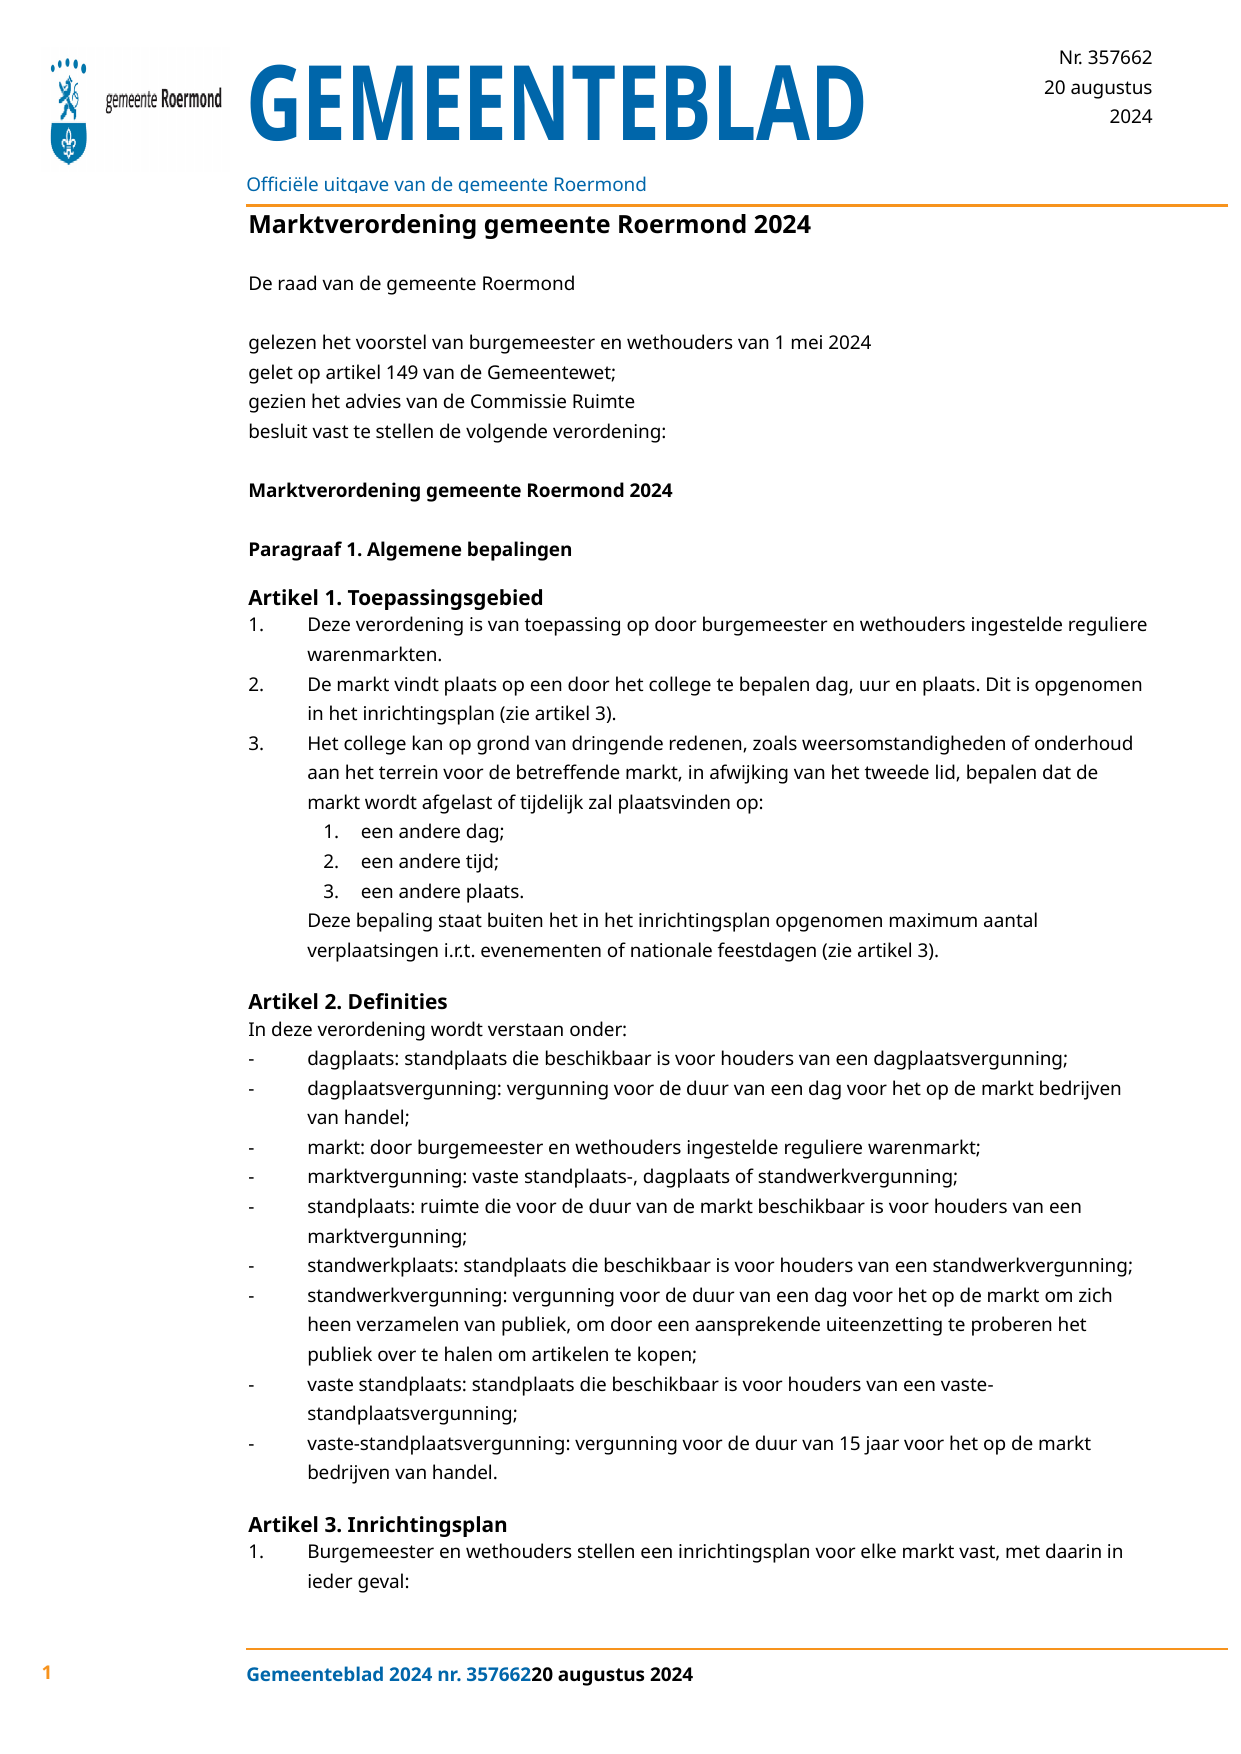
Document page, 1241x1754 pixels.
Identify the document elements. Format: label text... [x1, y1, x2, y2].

list marktvergunning: vaste standplaats-, dagplaats of standwerkvergunning; [248, 1164, 1152, 1189]
list vaste standplaats: standplaats die beschikbaar is voor houders van een vaste- standplaatsvergunning; [248, 1371, 1152, 1426]
text Artikel 2. Definities [248, 987, 1152, 1016]
list standwerkvergunning: vergunning voor de duur van een dag voor het op de markt om zich heen verzamelen van publiek, om door een aansprekende uiteenzetting te proberen het publiek over te halen om artikelen te kopen; [248, 1282, 1152, 1367]
list Deze bepaling staat buiten het in het inrichtingsplan opgenomen maximum aantal verplaatsingen i.r.t. evenementen of nationale feestdagen (zie artikel 3). [248, 907, 1152, 963]
text besluit vast te stellen de volgende verordening: [248, 418, 1152, 444]
text Artikel 3. Inrichtingsplan [248, 1510, 1152, 1538]
list dagplaatsvergunning: vergunning voor de duur van een dag voor het op de markt bedrijven van handel; [248, 1075, 1152, 1130]
list standplaats: ruimte die voor de duur van de markt beschikbaar is voor houders van een marktvergunning; [248, 1193, 1152, 1249]
text gelezen het voorstel van burgemeester en wethouders van 1 mei 2024 [248, 329, 1152, 355]
text gelet op artikel 149 van de Gemeentewet; [248, 359, 1152, 385]
list markt: door burgemeester en wethouders ingestelde reguliere warenmarkt; [248, 1134, 1152, 1160]
list standwerkplaats: standplaats die beschikbaar is voor houders van een standwerkvergunning; [248, 1252, 1152, 1278]
list Het college kan op grond van dringende redenen, zoals weersomstandigheden of onderhoud aan het terrein voor de betreffende markt, in afwijking van het tweede lid, bepalen dat de markt wordt afgelast of tijdelijk zal plaatsvinden op: [248, 730, 1152, 815]
list een andere dag; [323, 819, 1152, 844]
text In deze verordening wordt verstaan onder: [248, 1016, 1152, 1042]
list Deze verordening is van toepassing op door burgemeester en wethouders ingestelde reguliere warenmarkten. [248, 612, 1152, 667]
list De markt vindt plaats op een door het college te bepalen dag, uur en plaats. Dit is opgenomen in het inrichtingsplan (zie artikel 3). [248, 671, 1152, 726]
text Paragraaf 1. Algemene bepalingen [248, 537, 1152, 562]
text Marktverordening gemeente Roermond 2024 [248, 207, 1152, 241]
text Marktverordening gemeente Roermond 2024 [248, 477, 1152, 503]
text gezien het advies van de Commissie Ruimte [248, 389, 1152, 414]
list dagplaats: standplaats die beschikbaar is voor houders van een dagplaatsvergunning; [248, 1045, 1152, 1071]
picture [41, 47, 231, 172]
list een andere tijd; [323, 848, 1152, 874]
list Burgemeester en wethouders stellen een inrichtingsplan voor elke markt vast, met daarin in ieder geval: [248, 1538, 1152, 1594]
list vaste-standplaatsvergunning: vergunning voor de duur van 15 jaar voor het op de markt bedrijven van handel. [248, 1430, 1152, 1485]
text De raad van de gemeente Roermond [248, 270, 1152, 296]
text Artikel 1. Toepassingsgebied [248, 583, 1152, 612]
list een andere plaats. [323, 878, 1152, 903]
